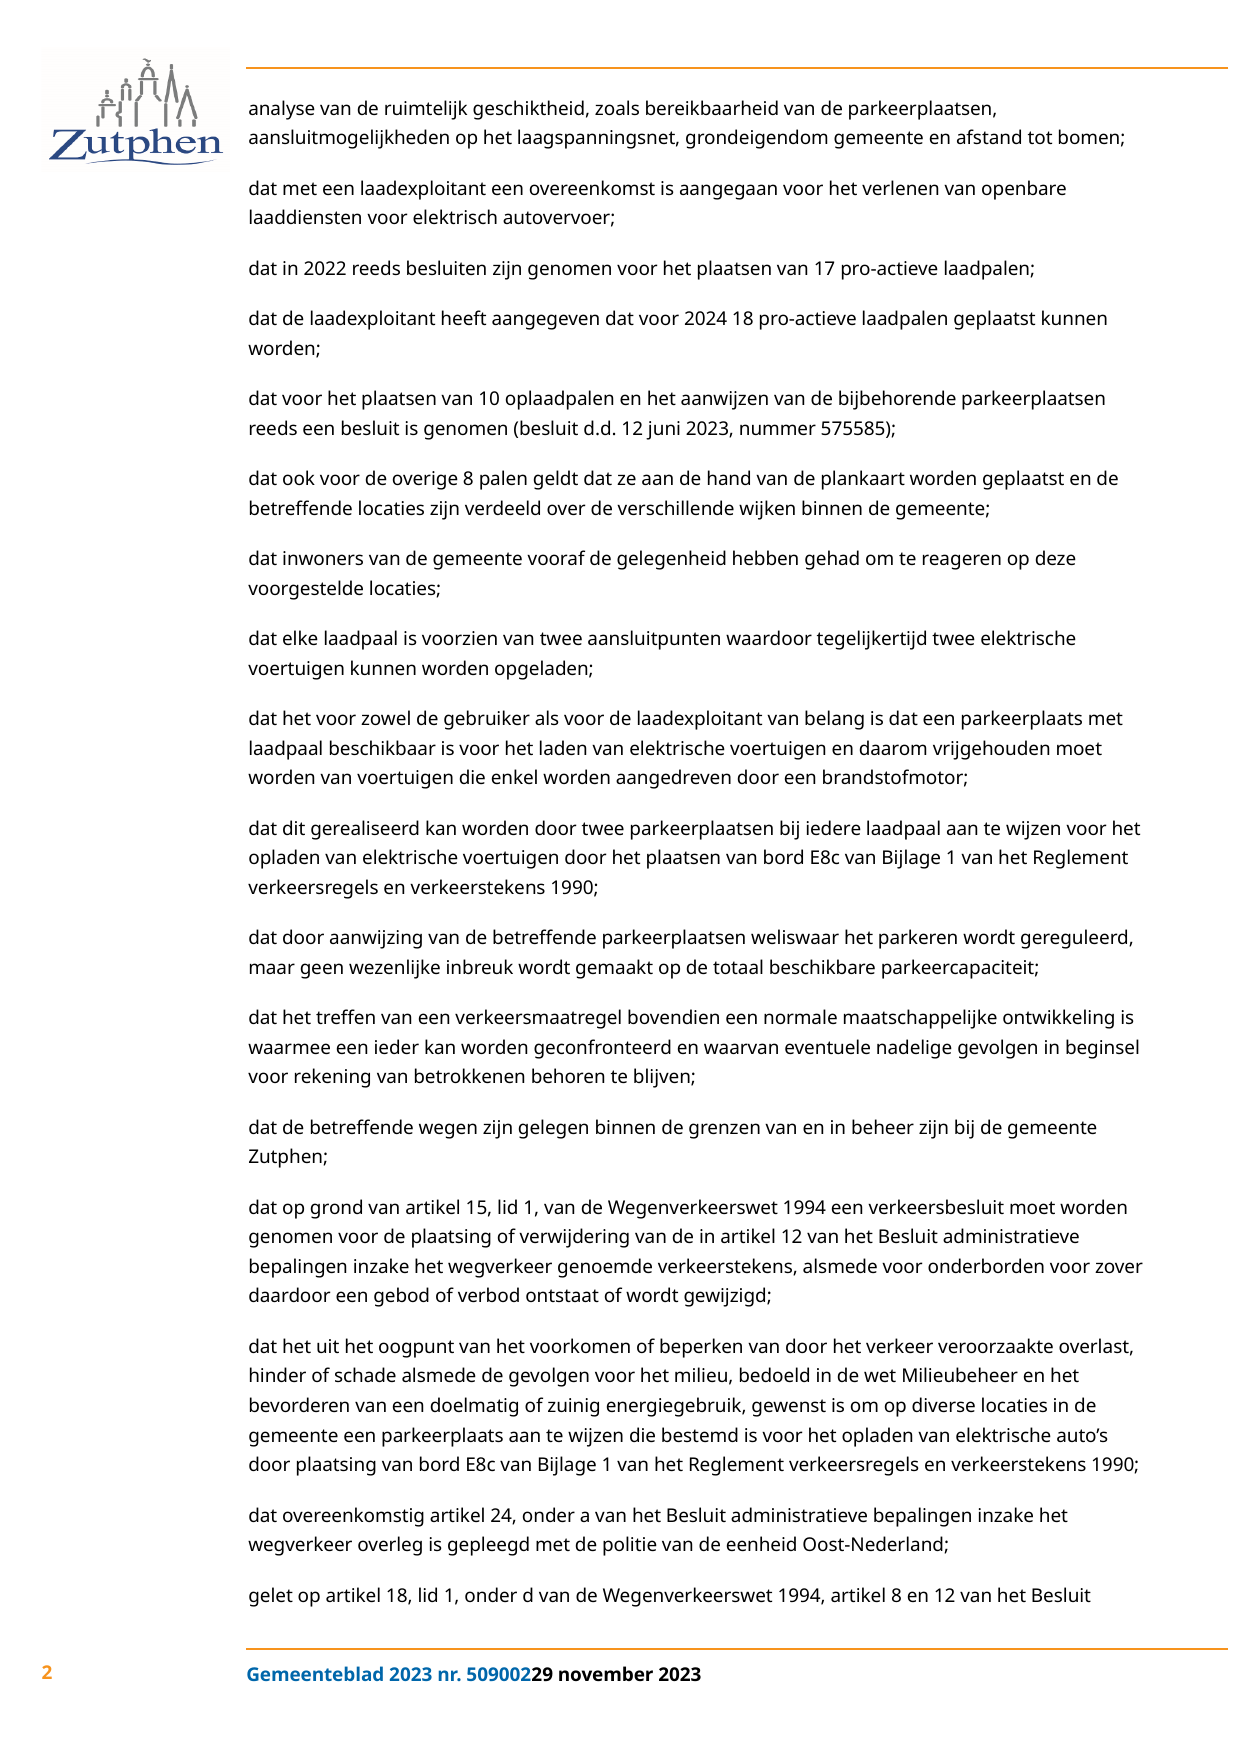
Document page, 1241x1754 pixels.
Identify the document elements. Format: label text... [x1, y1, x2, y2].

text dat met een laadexploitant een overeenkomst is aangegaan voor het verlenen van openbare laaddiensten voor elektrisch autovervoer; [248, 175, 1152, 230]
text dat op grond van artikel 15, lid 1, van de Wegenverkeerswet 1994 een verkeersbesluit moet worden genomen voor de plaatsing of verwijdering van de in artikel 12 van het Besluit administratieve bepalingen inzake het wegverkeer genoemde verkeerstekens, alsmede voor onderborden voor zover daardoor een gebod of verbod ontstaat of wordt gewijzigd; [248, 1194, 1152, 1308]
text gelet op artikel 18, lid 1, onder d van de Wegenverkeerswet 1994, artikel 8 en 12 van het Besluit [248, 1582, 1152, 1608]
text dat door aanwijzing van de betreffende parkeerplaatsen weliswaar het parkeren wordt gereguleerd, maar geen wezenlijke inbreuk wordt gemaakt op de totaal beschikbare parkeercapaciteit; [248, 924, 1152, 980]
text dat inwoners van de gemeente vooraf de gelegenheid hebben gehad om te reageren op deze voorgestelde locaties; [248, 545, 1152, 601]
text dat in 2022 reeds besluiten zijn genomen voor het plaatsen van 17 pro-actieve laadpalen; [248, 255, 1152, 281]
text dat elke laadpaal is voorzien van twee aansluitpunten waardoor tegelijkertijd twee elektrische voertuigen kunnen worden opgeladen; [248, 625, 1152, 681]
text dat het uit het oogpunt van het voorkomen of beperken van door het verkeer veroorzaakte overlast, hinder of schade alsmede de gevolgen voor het milieu, bedoeld in de wet Milieubeheer en het bevorderen van een doelmatig of zuinig energiegebruik, gewenst is om op diverse locaties in de gemeente een parkeerplaats aan te wijzen die bestemd is voor het opladen van elektrische auto’s door plaatsing van bord E8c van Bijlage 1 van het Reglement verkeersregels en verkeerstekens 1990; [248, 1333, 1152, 1477]
text dat de betreffende wegen zijn gelegen binnen de grenzen van en in beheer zijn bij de gemeente Zutphen; [248, 1114, 1152, 1169]
picture [41, 47, 231, 172]
text dat het voor zowel de gebruiker als voor de laadexploitant van belang is dat een parkeerplaats met laadpaal beschikbaar is voor het laden van elektrische voertuigen en daarom vrijgehouden moet worden van voertuigen die enkel worden aangedreven door een brandstofmotor; [248, 705, 1152, 790]
text dat overeenkomstig artikel 24, onder a van het Besluit administratieve bepalingen inzake het wegverkeer overleg is gepleegd met de politie van de eenheid Oost-Nederland; [248, 1502, 1152, 1557]
text dat voor het plaatsen van 10 oplaadpalen en het aanwijzen van de bijbehorende parkeerplaatsen reeds een besluit is genomen (besluit d.d. 12 juni 2023, nummer 575585); [248, 385, 1152, 441]
text analyse van de ruimtelijk geschiktheid, zoals bereikbaarheid van de parkeerplaatsen, aansluitmogelijkheden op het laagspanningsnet, grondeigendom gemeente en afstand tot bomen; [248, 95, 1152, 150]
text dat de laadexploitant heeft aangegeven dat voor 2024 18 pro-actieve laadpalen geplaatst kunnen worden; [248, 305, 1152, 361]
text dat het treffen van een verkeersmaatregel bovendien een normale maatschappelijke ontwikkeling is waarmee een ieder kan worden geconfronteerd en waarvan eventuele nadelige gevolgen in beginsel voor rekening van betrokkenen behoren te blijven; [248, 1004, 1152, 1089]
text dat ook voor de overige 8 palen geldt dat ze aan de hand van de plankaart worden geplaatst en de betreffende locaties zijn verdeeld over de verschillende wijken binnen de gemeente; [248, 465, 1152, 521]
text dat dit gerealiseerd kan worden door twee parkeerplaatsen bij iedere laadpaal aan te wijzen voor het opladen van elektrische voertuigen door het plaatsen van bord E8c van Bijlage 1 van het Reglement verkeersregels en verkeerstekens 1990; [248, 815, 1152, 900]
